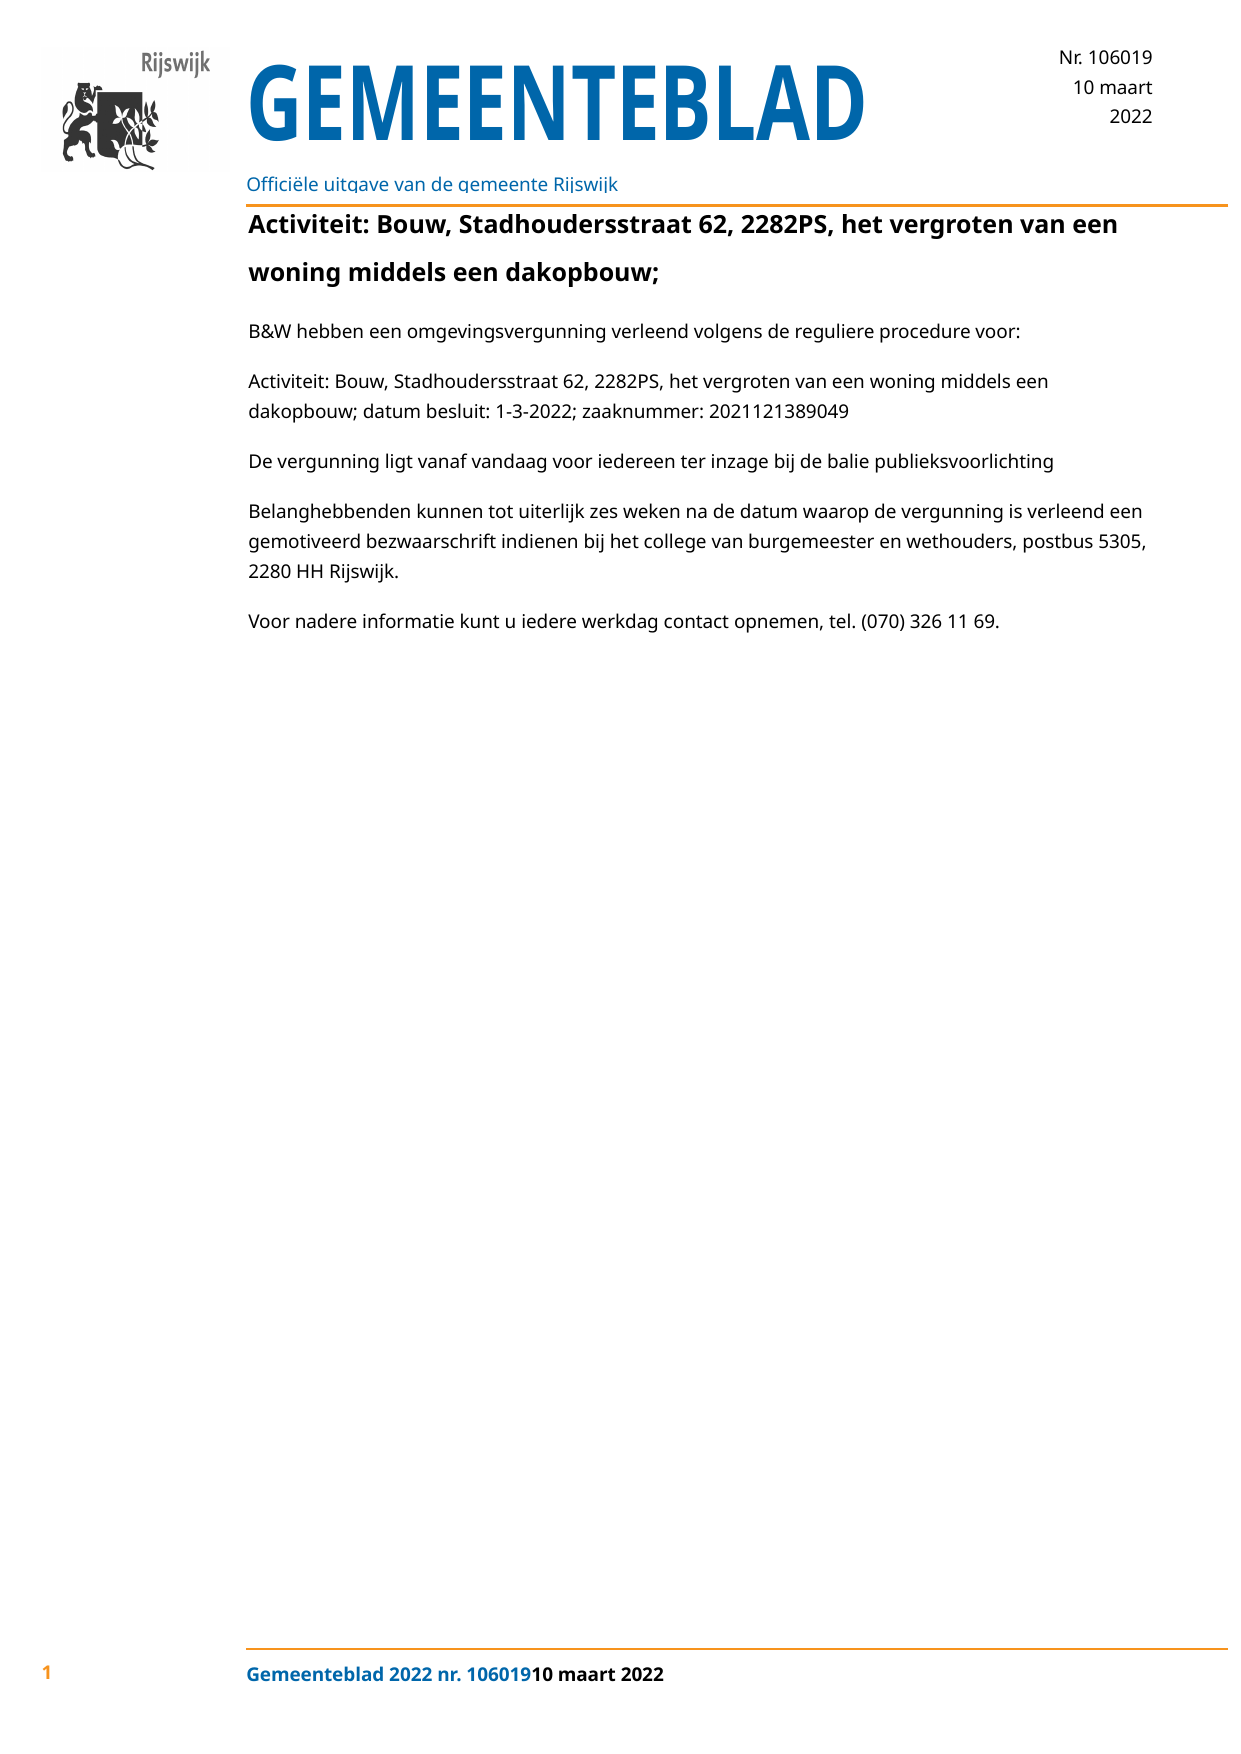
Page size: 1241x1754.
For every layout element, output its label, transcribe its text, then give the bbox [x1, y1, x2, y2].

text Activiteit: Bouw, Stadhoudersstraat 62, 2282PS, het vergroten van een woning middels een dakopbouw; datum besluit: 1-3-2022; zaaknummer: 2021121389049 [248, 368, 1152, 424]
text B&W hebben een omgevingsvergunning verleend volgens de reguliere procedure voor: [248, 318, 1152, 344]
text Belanghebbenden kunnen tot uiterlijk zes weken na de datum waarop de vergunning is verleend een gemotiveerd bezwaarschrift indienen bij het college van burgemeester en wethouders, postbus 5305, 2280 HH Rijswijk. [248, 499, 1152, 584]
text De vergunning ligt vanaf vandaag voor iedereen ter inzage bij de balie publieksvoorlichting [248, 448, 1152, 474]
text Voor nadere informatie kunt u iedere werkdag contact opnemen, tel. (070) 326 11 69. [248, 608, 1152, 634]
text Activiteit: Bouw, Stadhoudersstraat 62, 2282PS, het vergroten van een woning middels een dakopbouw; [248, 207, 1152, 288]
picture [41, 47, 231, 172]
